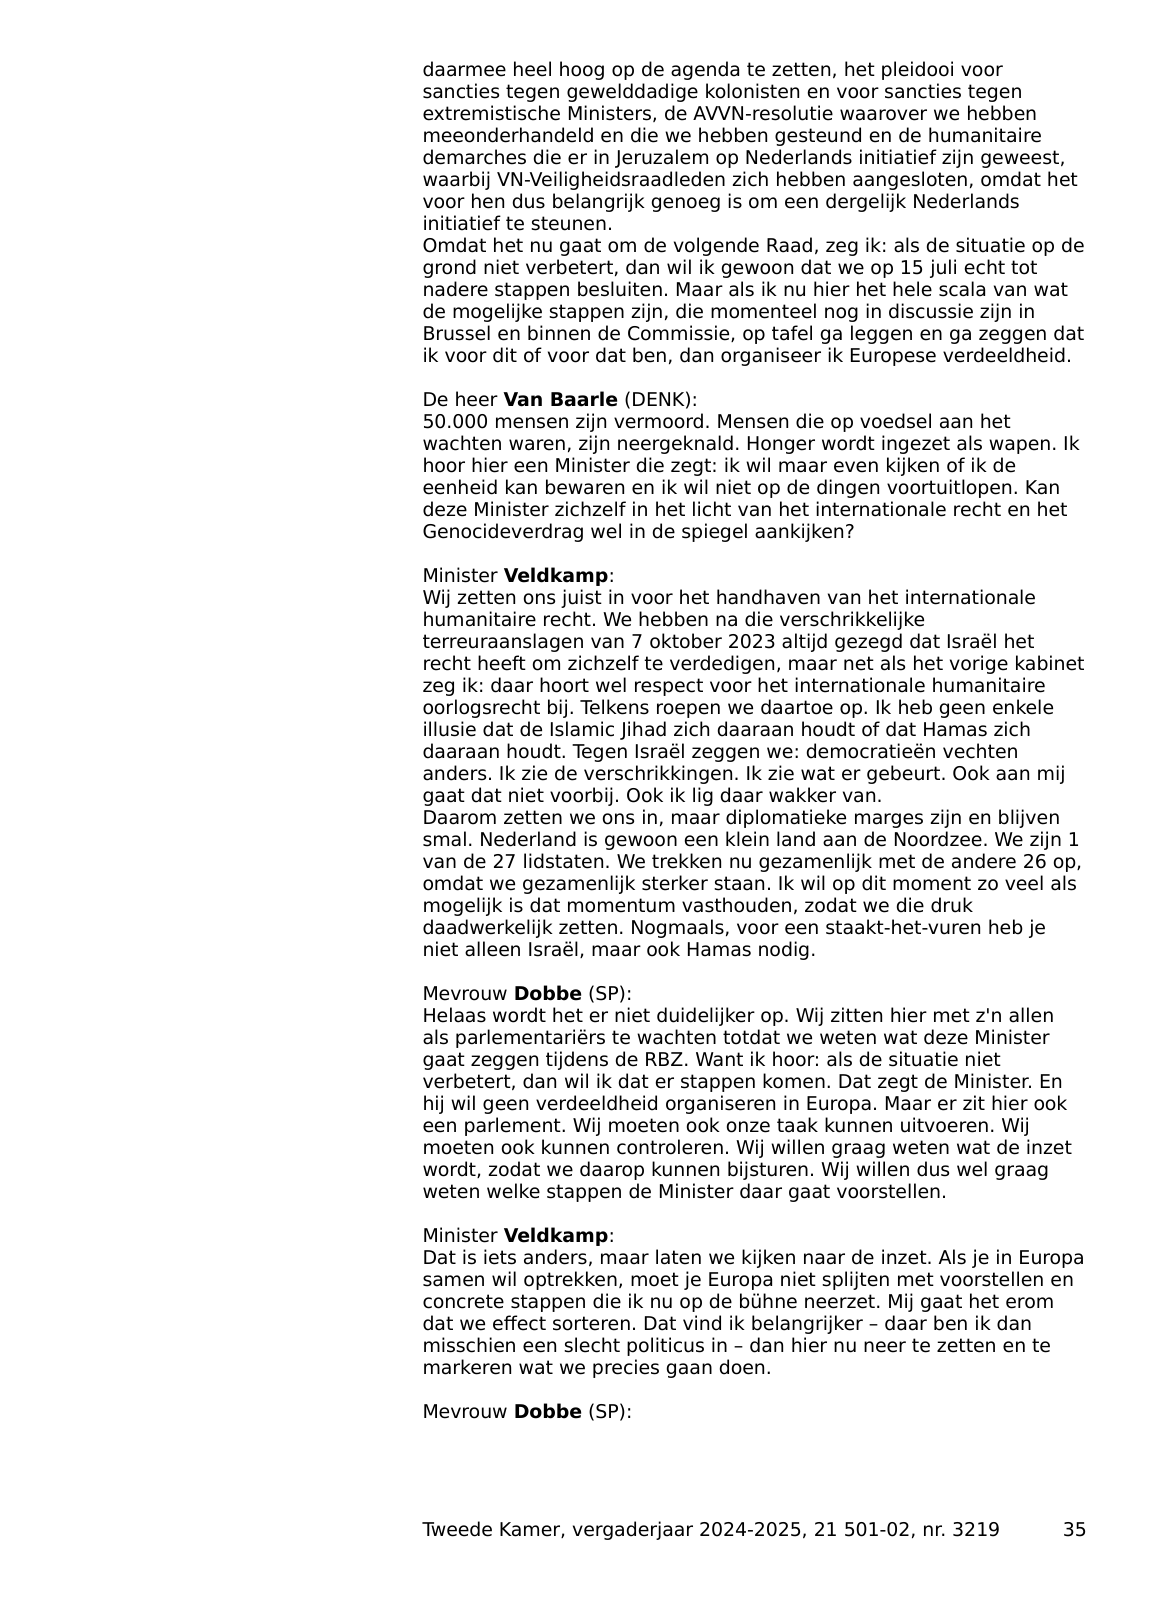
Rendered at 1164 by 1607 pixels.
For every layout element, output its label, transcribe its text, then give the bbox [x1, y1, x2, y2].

text Daarom zetten we ons in, maar diplomatieke marges zijn en blijven smal. Nederland is gewoon een klein land aan de Noordzee. We zijn 1 van de 27 lidstaten. We trekken nu gezamenlijk met de andere 26 op, omdat we gezamenlijk sterker staan. Ik wil op dit moment zo veel als mogelijk is dat momentum vasthouden, zodat we die druk daadwerkelijk zetten. Nogmaals, voor een staakt-het-vuren heb je niet alleen Israël, maar ook Hamas nodig. [422, 807, 1087, 961]
text Omdat het nu gaat om de volgende Raad, zeg ik: als de situatie op de grond niet verbetert, dan wil ik gewoon dat we op 15 juli echt tot nadere stappen besluiten. Maar als ik nu hier het hele scala van wat de mogelijke stappen zijn, die momenteel nog in discussie zijn in Brussel en binnen de Commissie, op tafel ga leggen en ga zeggen dat ik voor dit of voor dat ben, dan organiseer ik Europese verdeeldheid. [422, 235, 1087, 367]
text Minister Veldkamp: [422, 1225, 1087, 1247]
text Mevrouw Dobbe (SP): [422, 1401, 1087, 1423]
text Wij zetten ons juist in voor het handhaven van het internationale humanitaire recht. We hebben na die verschrikkelijke terreuraanslagen van 7 oktober 2023 altijd gezegd dat Israël het recht heeft om zichzelf te verdedigen, maar net als het vorige kabinet zeg ik: daar hoort wel respect voor het internationale humanitaire oorlogsrecht bij. Telkens roepen we daartoe op. Ik heb geen enkele illusie dat de Islamic Jihad zich daaraan houdt of dat Hamas zich daaraan houdt. Tegen Israël zeggen we: democratieën vechten anders. Ik zie de verschrikkingen. Ik zie wat er gebeurt. Ook aan mij gaat dat niet voorbij. Ook ik lig daar wakker van. [422, 587, 1087, 807]
text 50.000 mensen zijn vermoord. Mensen die op voedsel aan het wachten waren, zijn neergeknald. Honger wordt ingezet als wapen. Ik hoor hier een Minister die zegt: ik wil maar even kijken of ik de eenheid kan bewaren en ik wil niet op de dingen voortuitlopen. Kan deze Minister zichzelf in het licht van het internationale recht en het Genocideverdrag wel in de spiegel aankijken? [422, 411, 1087, 543]
text daarmee heel hoog op de agenda te zetten, het pleidooi voor sancties tegen gewelddadige kolonisten en voor sancties tegen extremistische Ministers, de AVVN-resolutie waarover we hebben meeonderhandeld en die we hebben gesteund en de humanitaire demarches die er in Jeruzalem op Nederlands initiatief zijn geweest, waarbij VN-Veiligheidsraadleden zich hebben aangesloten, omdat het voor hen dus belangrijk genoeg is om een dergelijk Nederlands initiatief te steunen. [422, 59, 1087, 235]
text Mevrouw Dobbe (SP): [422, 983, 1087, 1005]
text Helaas wordt het er niet duidelijker op. Wij zitten hier met z'n allen als parlementariërs te wachten totdat we weten wat deze Minister gaat zeggen tijdens de RBZ. Want ik hoor: als de situatie niet verbetert, dan wil ik dat er stappen komen. Dat zegt de Minister. En hij wil geen verdeeldheid organiseren in Europa. Maar er zit hier ook een parlement. Wij moeten ook onze taak kunnen uitvoeren. Wij moeten ook kunnen controleren. Wij willen graag weten wat de inzet wordt, zodat we daarop kunnen bijsturen. Wij willen dus wel graag weten welke stappen de Minister daar gaat voorstellen. [422, 1005, 1087, 1203]
text De heer Van Baarle (DENK): [422, 389, 1087, 411]
text Dat is iets anders, maar laten we kijken naar de inzet. Als je in Europa samen wil optrekken, moet je Europa niet splijten met voorstellen en concrete stappen die ik nu op de bühne neerzet. Mij gaat het erom dat we effect sorteren. Dat vind ik belangrijker – daar ben ik dan misschien een slecht politicus in – dan hier nu neer te zetten en te markeren wat we precies gaan doen. [422, 1247, 1087, 1379]
text Minister Veldkamp: [422, 565, 1087, 587]
